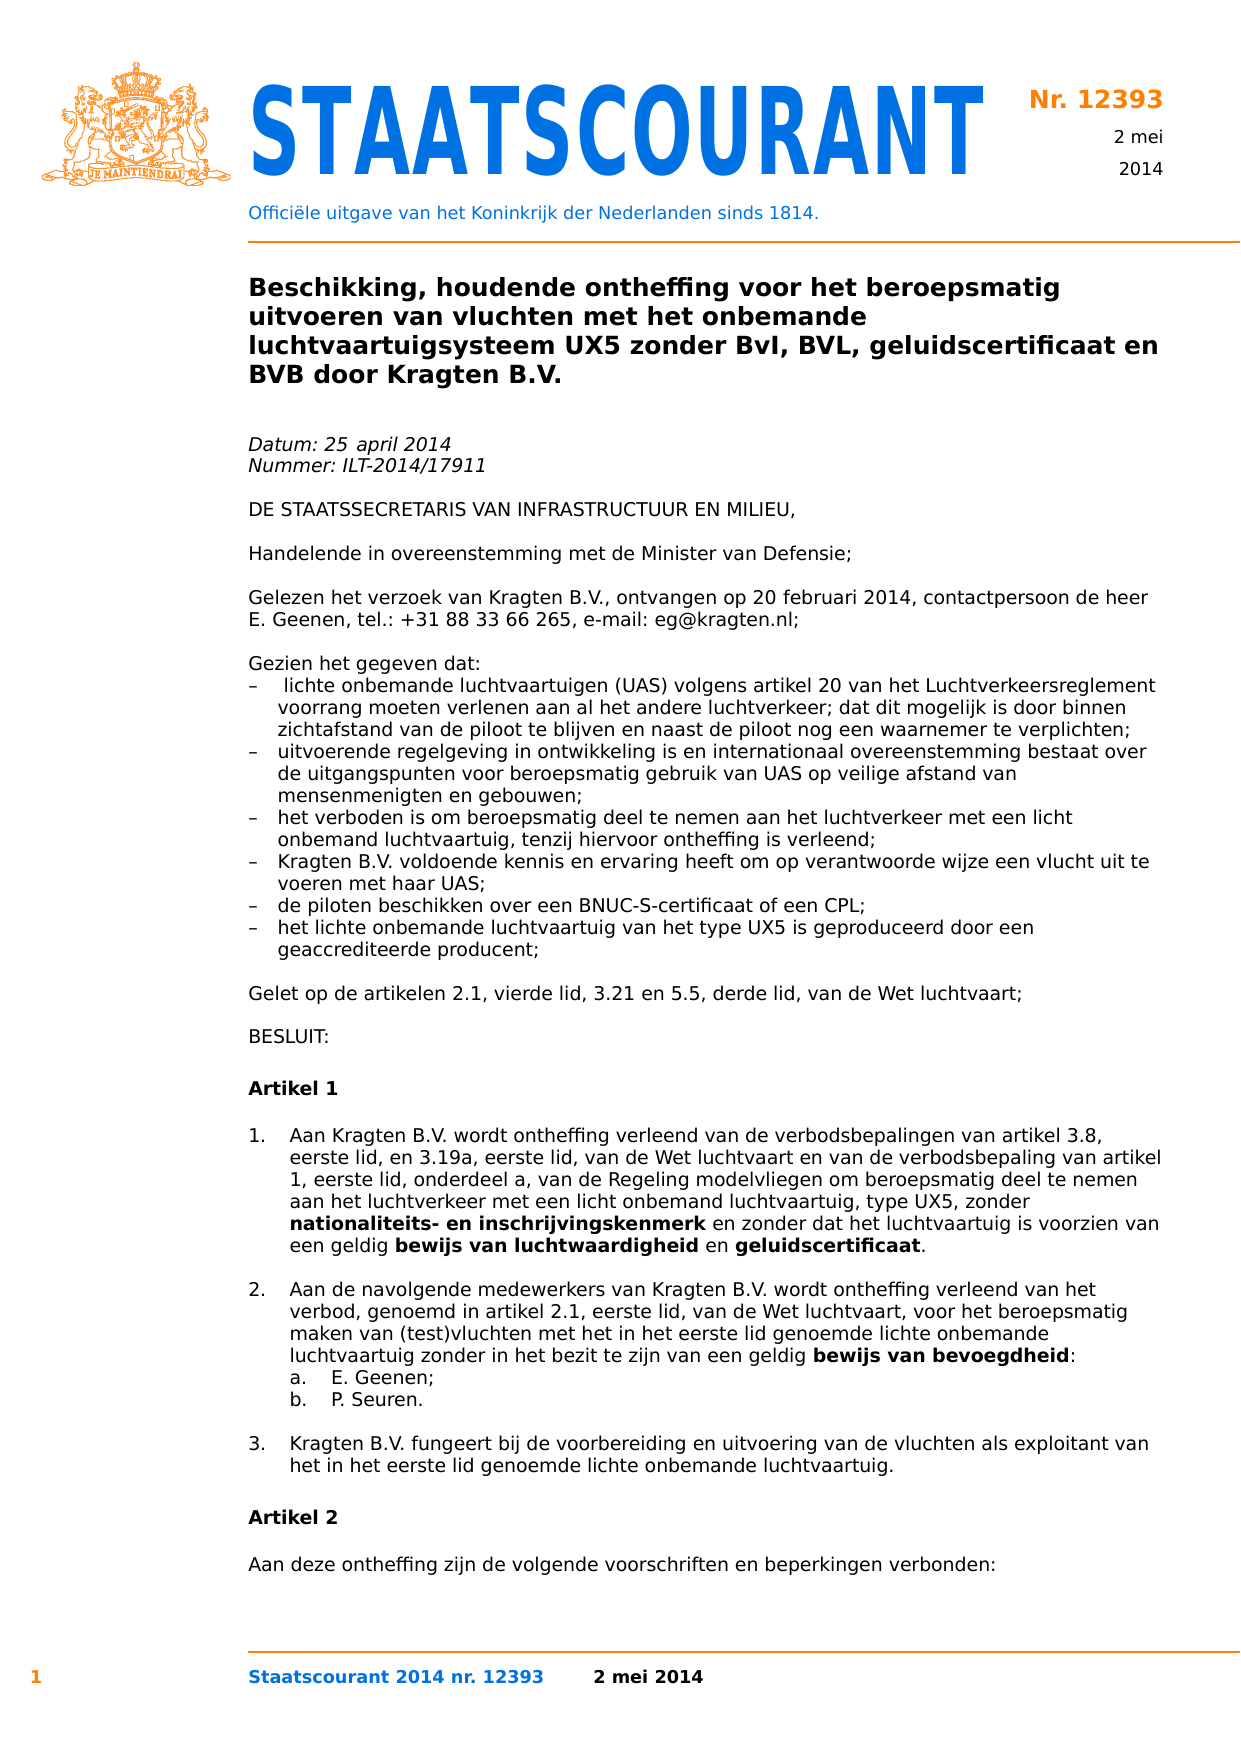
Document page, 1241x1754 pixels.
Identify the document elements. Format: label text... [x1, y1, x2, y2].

text Aan deze ontheffing zijn de volgende voorschriften en beperkingen verbonden: [248, 1554, 1163, 1576]
text Nummer: ILT-2014/17911 [248, 455, 1163, 477]
text Gelezen het verzoek van Kragten B.V., ontvangen op 20 februari 2014, contactpersoon de heer E. Geenen, tel.: +31 88 33 66 265, e-mail: eg@kragten.nl; [248, 587, 1163, 631]
text Gezien het gegeven dat: [248, 653, 1163, 675]
table_header STAATSCOURANT [248, 62, 998, 203]
text – het verboden is om beroepsmatig deel te nemen aan het luchtverkeer met een licht onbemand luchtvaartuig, tenzij hiervoor ontheffing is verleend; [248, 807, 1163, 851]
text – uitvoerende regelgeving in ontwikkeling is en internationaal overeenstemming bestaat over de uitgangspunten voor beroepsmatig gebruik van UAS op veilige afstand van mensenmenigten en gebouwen; [248, 741, 1163, 807]
table_header [25, 62, 248, 241]
text – de piloten beschikken over een BNUC-S-certificaat of een CPL; [248, 894, 1163, 917]
text 3. Kragten B.V. fungeert bij de voorbereiding en uitvoering van de vluchten als exploitant van het in het eerste lid genoemde lichte onbemande luchtvaartuig. [248, 1433, 1163, 1477]
table_cell Officiële uitgave van het Koninkrijk der Nederlanden sinds 1814. [248, 203, 1240, 241]
text BESLUIT: [248, 1026, 1163, 1048]
text 2. Aan de navolgende medewerkers van Kragten B.V. wordt ontheffing verleend van het verbod, genoemd in artikel 2.1, eerste lid, van de Wet luchtvaart, voor het beroepsmatig maken van (test)vluchten met het in het eerste lid genoemde lichte onbemande luchtvaartuig zonder in het bezit te zijn van een geldig bewijs van bevoegdheid: [248, 1279, 1163, 1367]
subtitle Beschikking, houdende ontheffing voor het beroepsmatig uitvoeren van vluchten met het onbemande luchtvaartuigsysteem UX5 zonder BvI, BVL, geluidscertificaat en BVB door Kragten B.V. [248, 273, 1163, 390]
text Datum: 25 april 2014 [248, 433, 1163, 455]
text 1. Aan Kragten B.V. wordt ontheffing verleend van de verbodsbepalingen van artikel 3.8, eerste lid, en 3.19a, eerste lid, van de Wet luchtvaart en van de verbodsbepaling van artikel 1, eerste lid, onderdeel a, van de Regeling modelvliegen om beroepsmatig deel te nemen aan het luchtverkeer met een licht onbemand luchtvaartuig, type UX5, zonder nationaliteits- en inschrijvingskenmerk en zonder dat het luchtvaartuig is voorzien van een geldig bewijs van luchtwaardigheid en geluidscertificaat. [248, 1125, 1163, 1257]
table_cell 2 mei [998, 121, 1240, 153]
text Handelende in overeenstemming met de Minister van Defensie; [248, 543, 1163, 565]
text Gelet op de artikelen 2.1, vierde lid, 3.21 en 5.5, derde lid, van de Wet luchtvaart; [248, 982, 1163, 1004]
text a. E. Geenen; [289, 1367, 1163, 1389]
text b. P. Seuren. [289, 1389, 1163, 1411]
subtitle Artikel 1 [248, 1078, 1163, 1100]
table_cell 2014 [998, 153, 1240, 203]
subtitle Artikel 2 [248, 1507, 1163, 1529]
text DE STAATSSECRETARIS VAN INFRASTRUCTUUR EN MILIEU, [248, 499, 1163, 521]
text – het lichte onbemande luchtvaartuig van het type UX5 is geproduceerd door een geaccrediteerde producent; [248, 917, 1163, 961]
text – Kragten B.V. voldoende kennis en ervaring heeft om op verantwoorde wijze een vlucht uit te voeren met haar UAS; [248, 851, 1163, 894]
text – lichte onbemande luchtvaartuigen (UAS) volgens artikel 20 van het Luchtverkeersreglement voorrang moeten verlenen aan al het andere luchtverkeer; dat dit mogelijk is door binnen zichtafstand van de piloot te blijven en naast de piloot nog een waarnemer te verplichten; [248, 675, 1163, 741]
table_header Nr. 12393 [998, 62, 1240, 121]
picture [41, 62, 231, 186]
